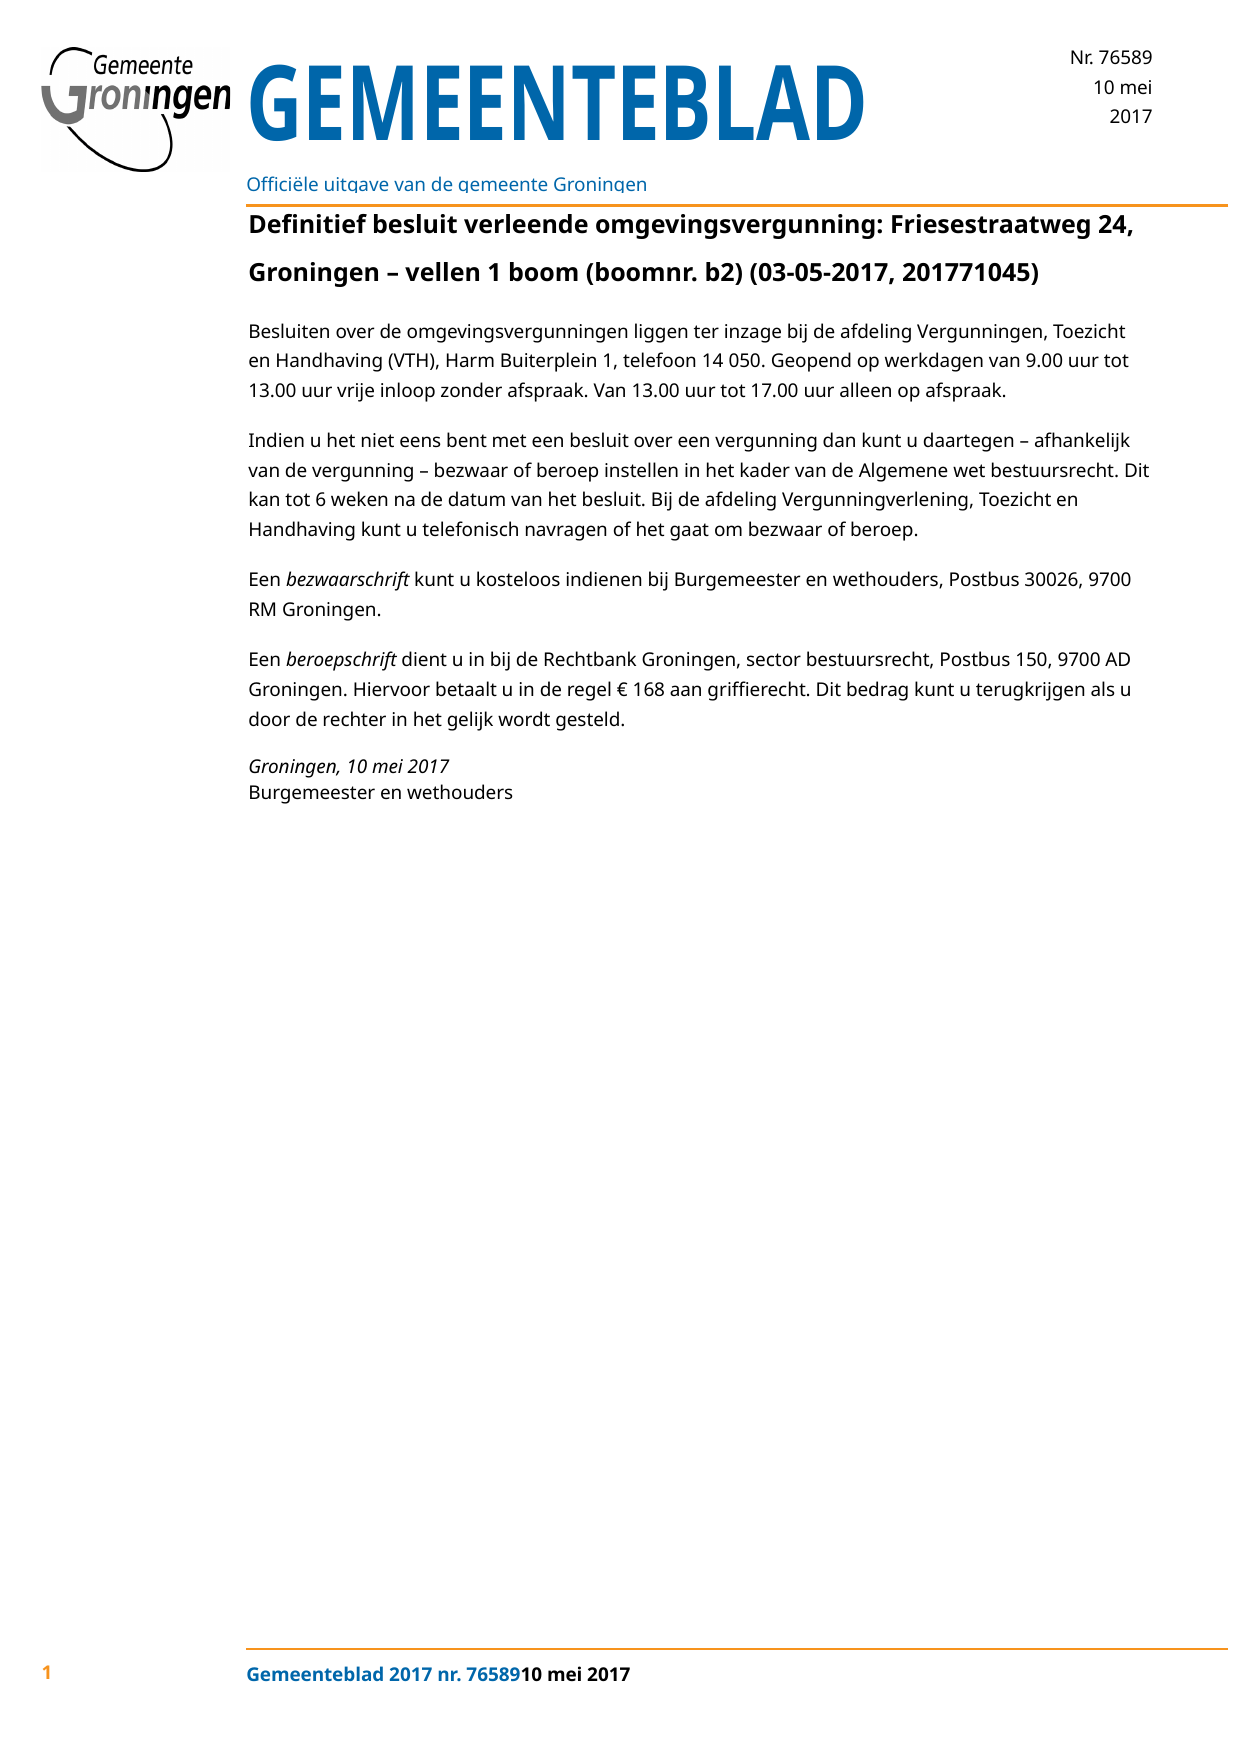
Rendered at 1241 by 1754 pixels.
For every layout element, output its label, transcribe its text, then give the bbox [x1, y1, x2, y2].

text Groningen, 10 mei 2017 [248, 754, 1152, 779]
text Indien u het niet eens bent met een besluit over een vergunning dan kunt u daartegen – afhankelijk van de vergunning – bezwaar of beroep instellen in het kader van de Algemene wet bestuursrecht. Dit kan tot 6 weken na de datum van het besluit. Bij de afdeling Vergunningverlening, Toezicht en Handhaving kunt u telefonisch navragen of het gaat om bezwaar of beroep. [248, 427, 1152, 542]
text Definitief besluit verleende omgevingsvergunning: Friesestraatweg 24, Groningen – vellen 1 boom (boomnr. b2) (03-05-2017, 201771045) [248, 207, 1152, 288]
text Een beroepschrift dient u in bij de Rechtbank Groningen, sector bestuursrecht, Postbus 150, 9700 AD Groningen. Hiervoor betaalt u in de regel € 168 aan griffierecht. Dit bedrag kunt u terugkrijgen als u door de rechter in het gelijk wordt gesteld. [248, 647, 1152, 732]
text Een bezwaarschrift kunt u kosteloos indienen bij Burgemeester en wethouders, Postbus 30026, 9700 RM Groningen. [248, 567, 1152, 622]
text Besluiten over de omgevingsvergunningen liggen ter inzage bij de afdeling Vergunningen, Toezicht en Handhaving (VTH), Harm Buiterplein 1, telefoon 14 050. Geopend op werkdagen van 9.00 uur tot 13.00 uur vrije inloop zonder afspraak. Van 13.00 uur tot 17.00 uur alleen op afspraak. [248, 318, 1152, 403]
picture [41, 47, 231, 172]
text Burgemeester en wethouders [248, 779, 1152, 805]
